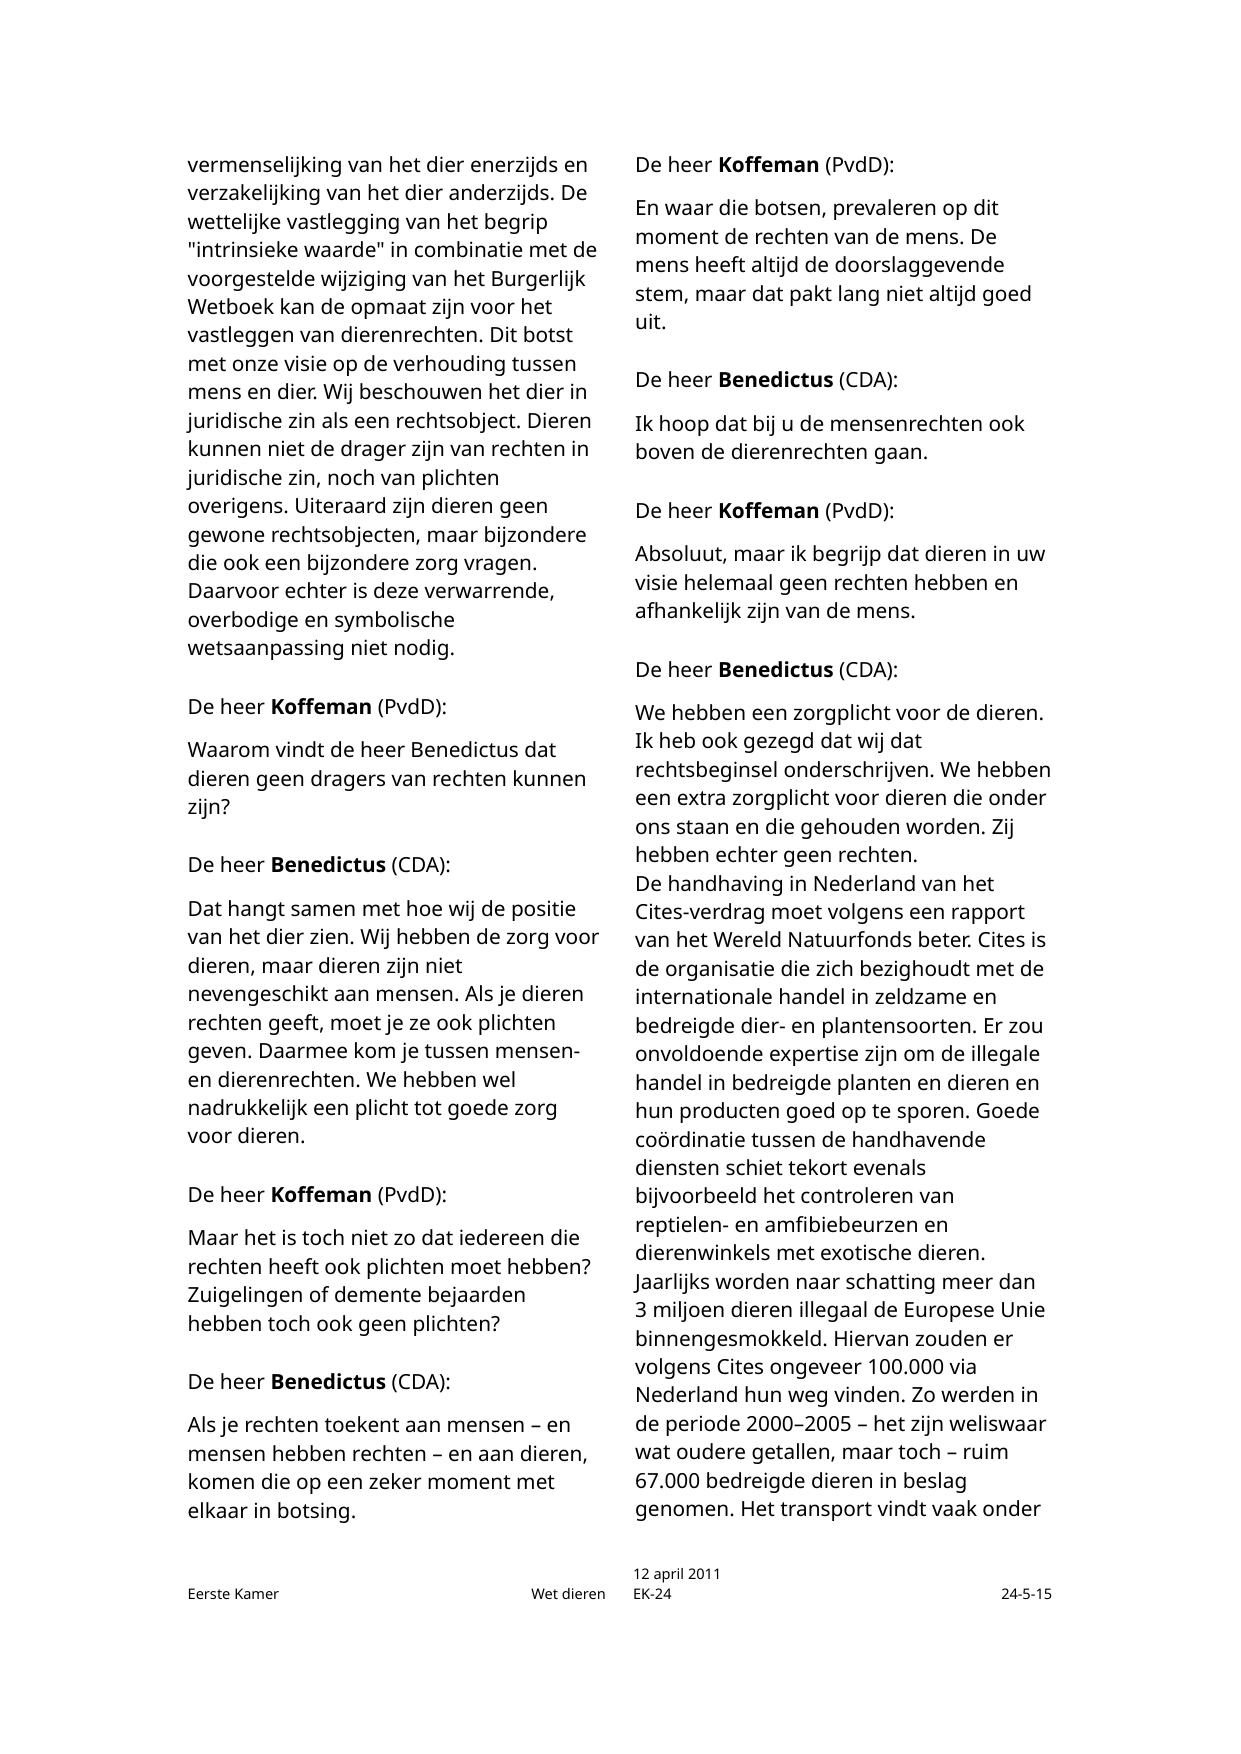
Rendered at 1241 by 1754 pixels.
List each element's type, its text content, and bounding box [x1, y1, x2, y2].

text vermenselijking van het dier enerzijds en verzakelijking van het dier anderzijds. De wettelijke vastlegging van het begrip "intrinsieke waarde" in combinatie met de voorgestelde wijziging van het Burgerlijk Wetboek kan de opmaat zijn voor het vastleggen van dierenrechten. Dit botst met onze visie op de verhouding tussen mens en dier. Wij beschouwen het dier in juridische zin als een rechtsobject. Dieren kunnen niet de drager zijn van rechten in juridische zin, noch van plichten overigens. Uiteraard zijn dieren geen gewone rechtsobjecten, maar bijzondere die ook een bijzondere zorg vragen. Daarvoor echter is deze verwarrende, overbodige en symbolische wetsaanpassing niet nodig. [187, 150, 605, 662]
text De heer Benedictus (CDA): [187, 1367, 605, 1396]
text Waarom vindt de heer Benedictus dat dieren geen dragers van rechten kunnen zijn? [187, 735, 605, 821]
text De heer Koffeman (PvdD): [635, 150, 1053, 178]
text De heer Koffeman (PvdD): [187, 1180, 605, 1208]
text De heer Koffeman (PvdD): [187, 692, 605, 720]
text Ik hoop dat bij u de mensenrechten ook boven de dierenrechten gaan. [635, 409, 1053, 466]
text Als je rechten toekent aan mensen – en mensen hebben rechten – en aan dieren, komen die op een zeker moment met elkaar in botsing. [187, 1411, 605, 1524]
text De heer Benedictus (CDA): [635, 655, 1053, 683]
text En waar die botsen, prevaleren op dit moment de rechten van de mens. De mens heeft altijd de doorslaggevende stem, maar dat pakt lang niet altijd goed uit. [635, 193, 1053, 336]
text Maar het is toch niet zo dat iedereen die rechten heeft ook plichten moet hebben? Zuigelingen of demente bejaarden hebben toch ook geen plichten? [187, 1223, 605, 1337]
text De handhaving in Nederland van het Cites-verdrag moet volgens een rapport van het Wereld Natuurfonds beter. Cites is de organisatie die zich bezighoudt met de internationale handel in zeldzame en bedreigde dier- en plantensoorten. Er zou onvoldoende expertise zijn om de illegale handel in bedreigde planten en dieren en hun producten goed op te sporen. Goede coördinatie tussen de handhavende diensten schiet tekort evenals bijvoorbeeld het controleren van reptielen- en amfibiebeurzen en dierenwinkels met exotische dieren. Jaarlijks worden naar schatting meer dan 3 miljoen dieren illegaal de Europese Unie binnengesmokkeld. Hiervan zouden er volgens Cites ongeveer 100.000 via Nederland hun weg vinden. Zo werden in de periode 2000–2005 – het zijn weliswaar wat oudere getallen, maar toch – ruim 67.000 bedreigde dieren in beslag genomen. Het transport vindt vaak onder [635, 869, 1053, 1523]
text Dat hangt samen met hoe wij de positie van het dier zien. Wij hebben de zorg voor dieren, maar dieren zijn niet nevengeschikt aan mensen. Als je dieren rechten geeft, moet je ze ook plichten geven. Daarmee kom je tussen mensen- en dierenrechten. We hebben wel nadrukkelijk een plicht tot goede zorg voor dieren. [187, 894, 605, 1150]
text Absoluut, maar ik begrijp dat dieren in uw visie helemaal geen rechten hebben en afhankelijk zijn van de mens. [635, 539, 1053, 625]
text De heer Koffeman (PvdD): [635, 496, 1053, 524]
text De heer Benedictus (CDA): [187, 851, 605, 879]
text De heer Benedictus (CDA): [635, 366, 1053, 394]
text We hebben een zorgplicht voor de dieren. Ik heb ook gezegd dat wij dat rechtsbeginsel onderschrijven. We hebben een extra zorgplicht voor dieren die onder ons staan en die gehouden worden. Zij hebben echter geen rechten. [635, 698, 1053, 869]
